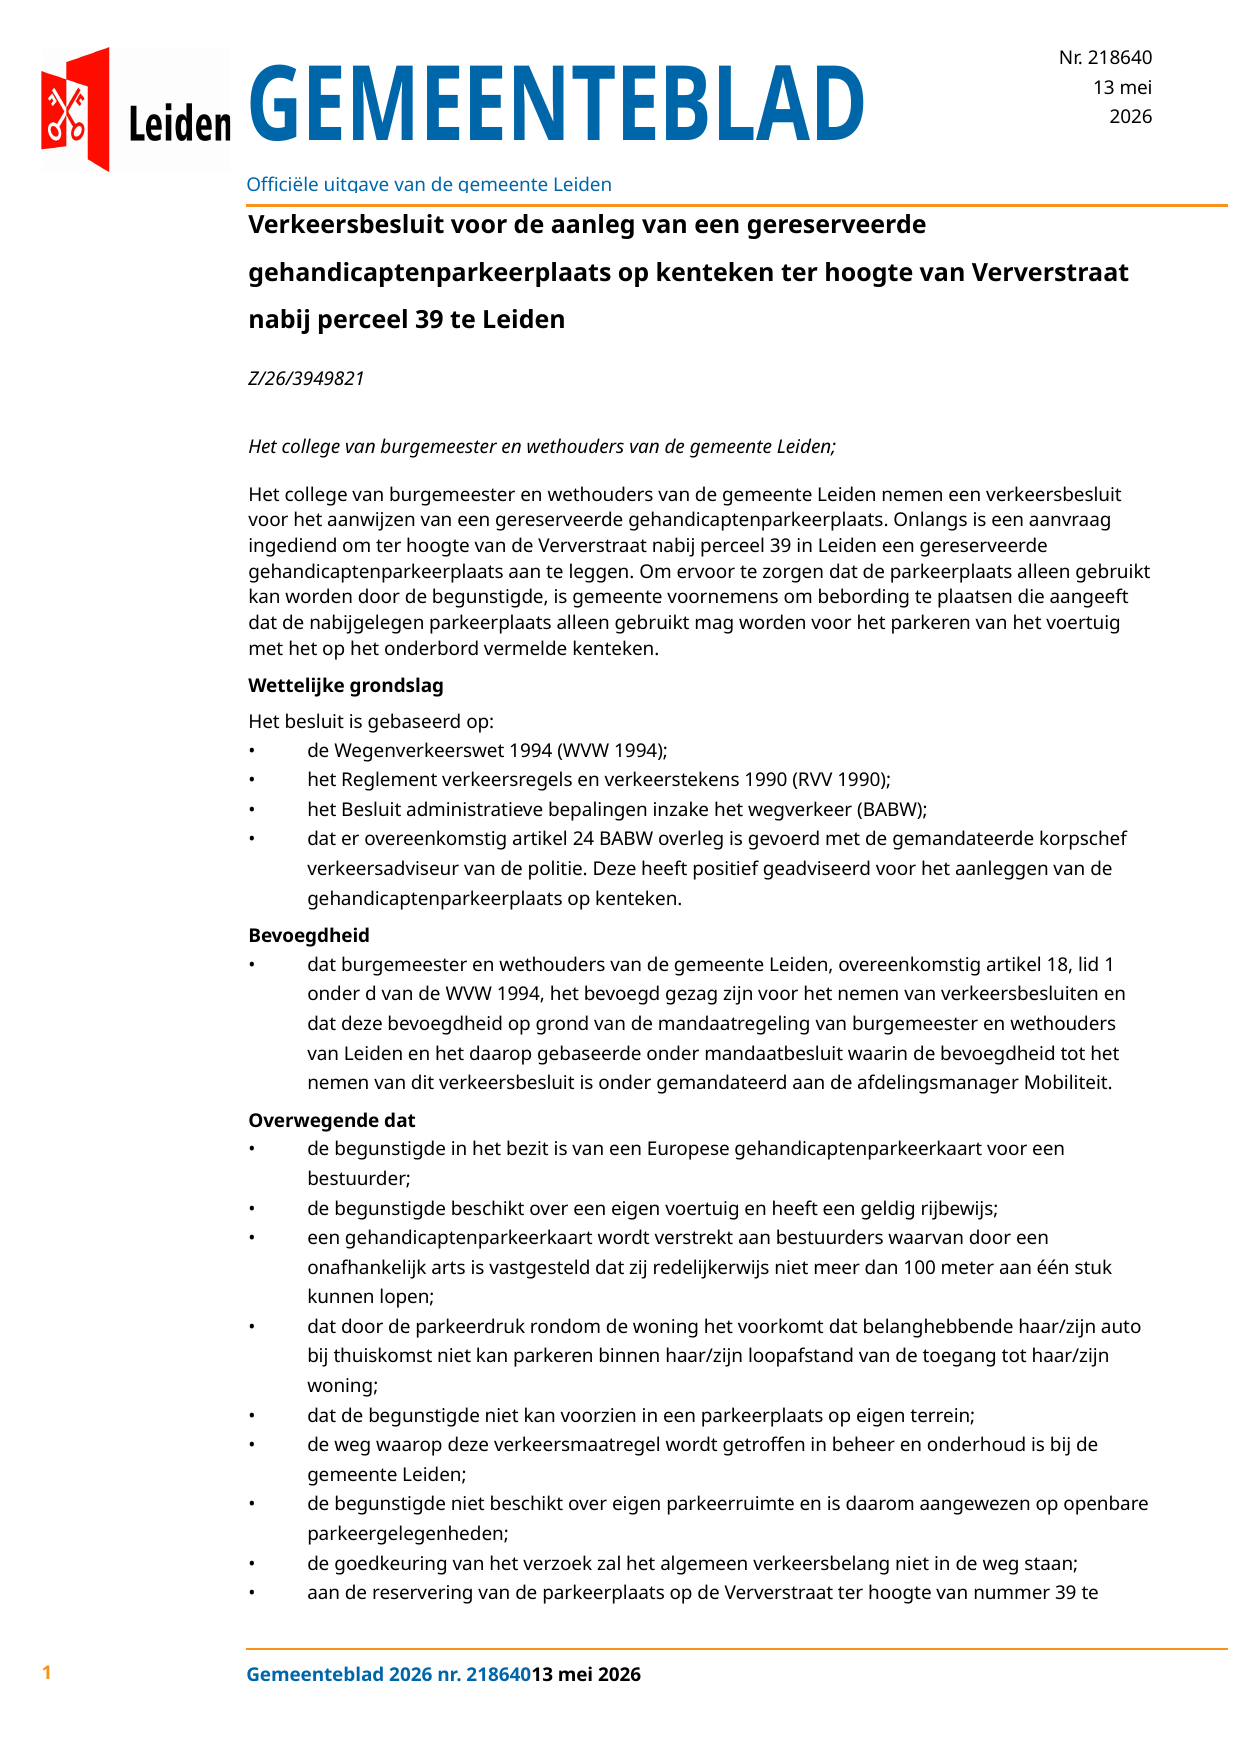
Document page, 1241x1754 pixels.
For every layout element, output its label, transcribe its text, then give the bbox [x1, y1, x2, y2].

list dat burgemeester en wethouders van de gemeente Leiden, overeenkomstig artikel 18, lid 1 onder d van de WVW 1994, het bevoegd gezag zijn voor het nemen van verkeersbesluiten en dat deze bevoegdheid op grond van de mandaatregeling van burgemeester en wethouders van Leiden en het daarop gebaseerde onder mandaatbesluit waarin de bevoegdheid tot het nemen van dit verkeersbesluit is onder gemandateerd aan de afdelingsmanager Mobiliteit. [248, 951, 1152, 1095]
list aan de reservering van de parkeerplaats op de Ververstraat ter hoogte van nummer 39 te [248, 1579, 1152, 1605]
text Verkeersbesluit voor de aanleg van een gereserveerde gehandicaptenparkeerplaats op kenteken ter hoogte van Ververstraat nabij perceel 39 te Leiden [248, 207, 1152, 336]
text Het besluit is gebaseerd op: [248, 708, 1152, 734]
list een gehandicaptenparkeerkaart wordt verstrekt aan bestuurders waarvan door een onafhankelijk arts is vastgesteld dat zij redelijkerwijs niet meer dan 100 meter aan één stuk kunnen lopen; [248, 1224, 1152, 1309]
picture [41, 47, 231, 172]
list dat door de parkeerdruk rondom de woning het voorkomt dat belanghebbende haar/zijn auto bij thuiskomst niet kan parkeren binnen haar/zijn loopafstand van de toegang tot haar/zijn woning; [248, 1313, 1152, 1398]
list de weg waarop deze verkeersmaatregel wordt getroffen in beheer en onderhoud is bij de gemeente Leiden; [248, 1431, 1152, 1487]
list de begunstigde niet beschikt over eigen parkeerruimte en is daarom aangewezen op openbare parkeergelegenheden; [248, 1491, 1152, 1546]
list het Besluit administratieve bepalingen inzake het wegverkeer (BABW); [248, 796, 1152, 822]
text Wettelijke grondslag [248, 672, 1152, 698]
text Bevoegdheid [248, 923, 1152, 948]
text Het college van burgemeester en wethouders van de gemeente Leiden nemen een verkeersbesluit voor het aanwijzen van een gereserveerde gehandicaptenparkeerplaats. Onlangs is een aanvraag ingediend om ter hoogte van de Ververstraat nabij perceel 39 in Leiden een gereserveerde gehandicaptenparkeerplaats aan te leggen. Om ervoor te zorgen dat de parkeerplaats alleen gebruikt kan worden door de begunstigde, is gemeente voornemens om bebording te plaatsen die aangeeft dat de nabijgelegen parkeerplaats alleen gebruikt mag worden voor het parkeren van het voertuig met het op het onderbord vermelde kenteken. [248, 481, 1152, 661]
text Het college van burgemeester en wethouders van de gemeente Leiden; [248, 433, 1152, 459]
text Overwegende dat [248, 1107, 1152, 1133]
list de goedkeuring van het verzoek zal het algemeen verkeersbelang niet in de weg staan; [248, 1550, 1152, 1576]
list de begunstigde in het bezit is van een Europese gehandicaptenparkeerkaart voor een bestuurder; [248, 1136, 1152, 1191]
list de Wegenverkeerswet 1994 (WVW 1994); [248, 737, 1152, 763]
text Z/26/3949821 [248, 366, 1152, 391]
list dat de begunstigde niet kan voorzien in een parkeerplaats op eigen terrein; [248, 1402, 1152, 1428]
list dat er overeenkomstig artikel 24 BABW overleg is gevoerd met de gemandateerde korpschef verkeersadviseur van de politie. Deze heeft positief geadviseerd voor het aanleggen van de gehandicaptenparkeerplaats op kenteken. [248, 826, 1152, 911]
list de begunstigde beschikt over een eigen voertuig en heeft een geldig rijbewijs; [248, 1195, 1152, 1221]
list het Reglement verkeersregels en verkeerstekens 1990 (RVV 1990); [248, 766, 1152, 792]
